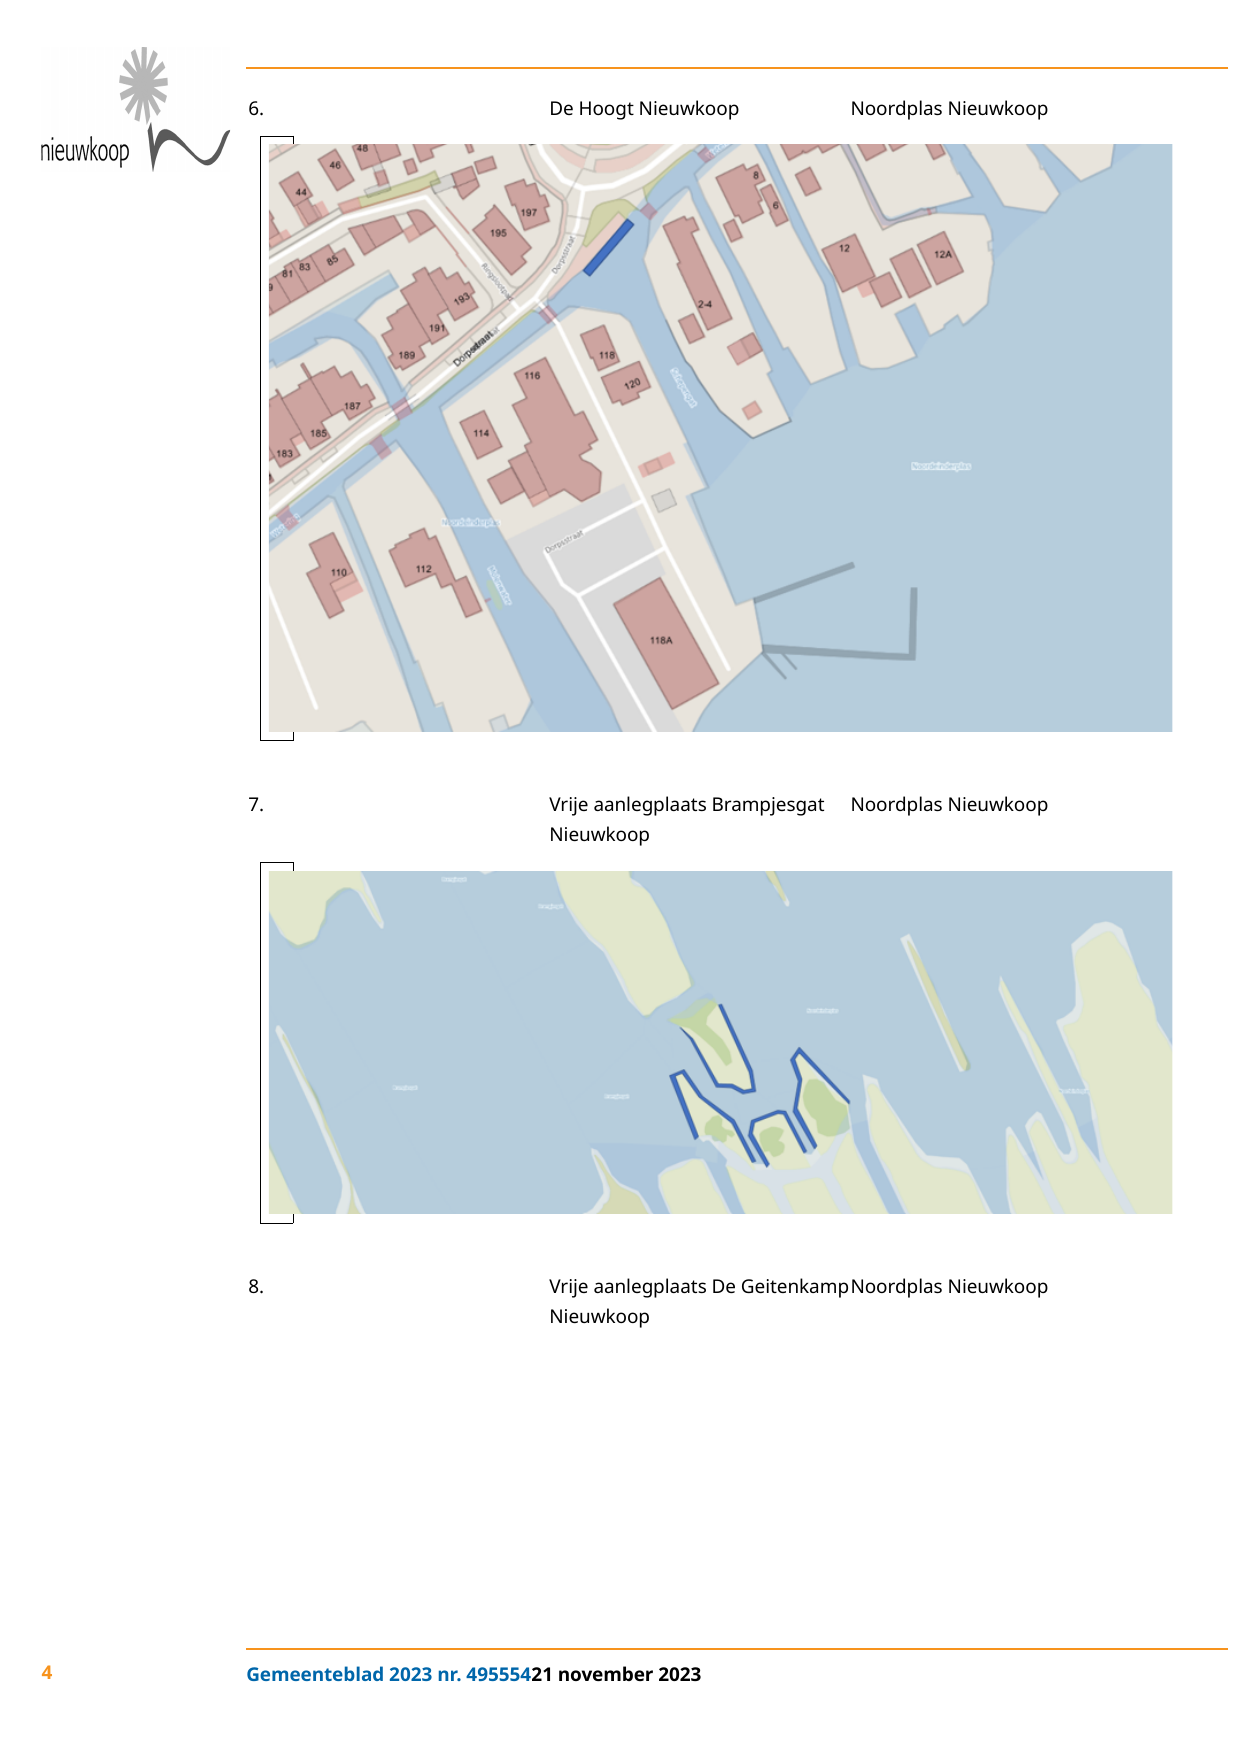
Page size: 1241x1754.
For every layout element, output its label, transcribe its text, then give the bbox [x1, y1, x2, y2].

picture [268, 871, 1173, 1214]
table_header Noordplas Nieuwkoop [850, 792, 1152, 847]
picture [268, 144, 1173, 732]
table_header De Hoogt Nieuwkoop [549, 95, 850, 121]
table_header Noordplas Nieuwkoop [850, 95, 1152, 121]
table_header 8. [248, 1274, 549, 1329]
table_header Noordplas Nieuwkoop [850, 1274, 1152, 1329]
table_header 6. [248, 95, 549, 121]
table_header Vrije aanlegplaats De Geitenkamp Nieuwkoop [549, 1274, 850, 1329]
table_header Vrije aanlegplaats Brampjesgat Nieuwkoop [549, 792, 850, 847]
table_header 7. [248, 792, 549, 847]
picture [41, 47, 231, 172]
